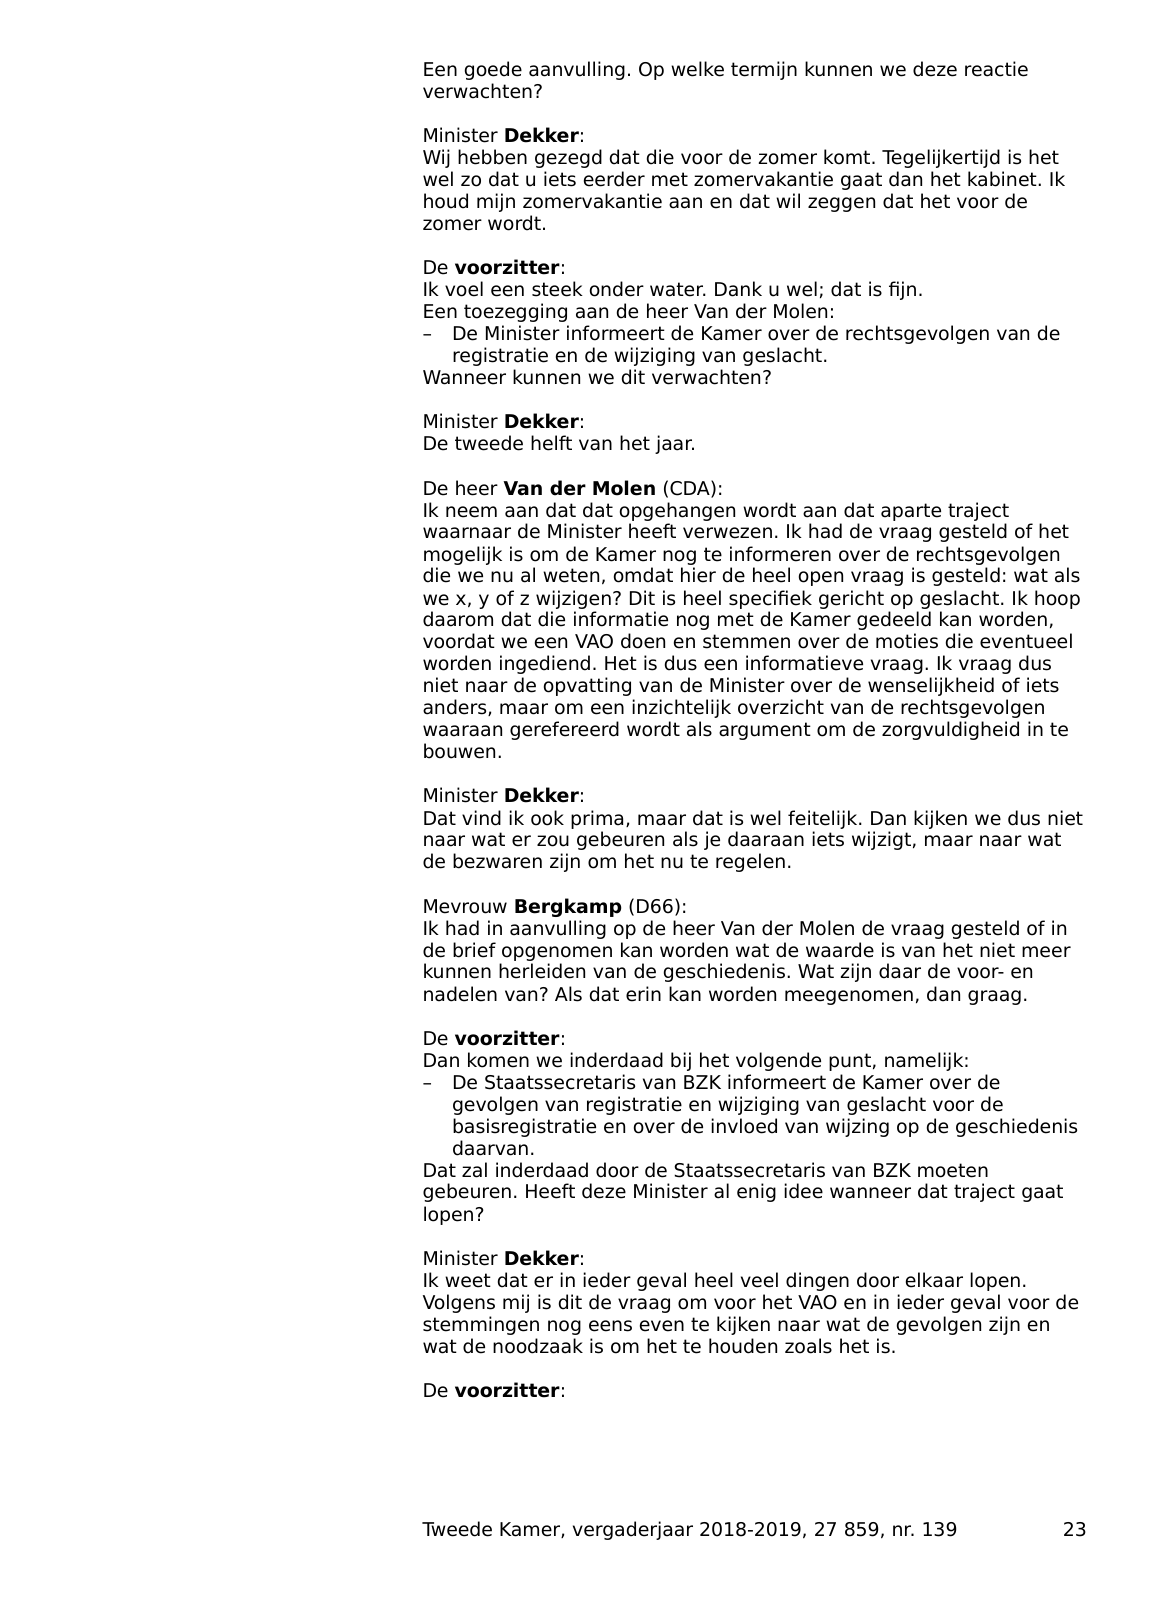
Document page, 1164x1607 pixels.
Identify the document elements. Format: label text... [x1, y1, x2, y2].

text Een toezegging aan de heer Van der Molen: [422, 301, 1087, 323]
text Minister Dekker: [422, 411, 1087, 433]
text De voorzitter: [422, 1028, 1087, 1049]
text Minister Dekker: [422, 125, 1087, 147]
text Ik neem aan dat dat opgehangen wordt aan dat aparte traject waarnaar de Minister heeft verwezen. Ik had de vraag gesteld of het mogelijk is om de Kamer nog te informeren over de rechtsgevolgen die we nu al weten, omdat hier de heel open vraag is gesteld: wat als we x, y of z wijzigen? Dit is heel specifiek gericht op geslacht. Ik hoop daarom dat die informatie nog met de Kamer gedeeld kan worden, voordat we een VAO doen en stemmen over de moties die eventueel worden ingediend. Het is dus een informatieve vraag. Ik vraag dus niet naar de opvatting van de Minister over de wenselijkheid of iets anders, maar om een inzichtelijk overzicht van de rechtsgevolgen waaraan gerefereerd wordt als argument om de zorgvuldigheid in te bouwen. [422, 499, 1087, 763]
text Ik voel een steek onder water. Dank u wel; dat is fijn. [422, 279, 1087, 301]
text Mevrouw Bergkamp (D66): [422, 896, 1087, 917]
text – De Minister informeert de Kamer over de rechtsgevolgen van de registratie en de wijziging van geslacht. [422, 323, 1087, 367]
text Ik weet dat er in ieder geval heel veel dingen door elkaar lopen. Volgens mij is dit de vraag om voor het VAO en in ieder geval voor de stemmingen nog eens even te kijken naar wat de gevolgen zijn en wat de noodzaak is om het te houden zoals het is. [422, 1269, 1087, 1357]
text Dat zal inderdaad door de Staatssecretaris van BZK moeten gebeuren. Heeft deze Minister al enig idee wanneer dat traject gaat lopen? [422, 1159, 1087, 1225]
text Een goede aanvulling. Op welke termijn kunnen we deze reactie verwachten? [422, 59, 1087, 103]
text De heer Van der Molen (CDA): [422, 477, 1087, 499]
text – De Staatssecretaris van BZK informeert de Kamer over de gevolgen van registratie en wijziging van geslacht voor de basisregistratie en over de invloed van wijzing op de geschiedenis daarvan. [422, 1072, 1087, 1159]
text Minister Dekker: [422, 1248, 1087, 1269]
text De tweede helft van het jaar. [422, 433, 1087, 455]
text Minister Dekker: [422, 785, 1087, 807]
text Dat vind ik ook prima, maar dat is wel feitelijk. Dan kijken we dus niet naar wat er zou gebeuren als je daaraan iets wijzigt, maar naar wat de bezwaren zijn om het nu te regelen. [422, 807, 1087, 873]
text Wanneer kunnen we dit verwachten? [422, 367, 1087, 389]
text Dan komen we inderdaad bij het volgende punt, namelijk: [422, 1049, 1087, 1072]
text Ik had in aanvulling op de heer Van der Molen de vraag gesteld of in de brief opgenomen kan worden wat de waarde is van het niet meer kunnen herleiden van de geschiedenis. Wat zijn daar de voor- en nadelen van? Als dat erin kan worden meegenomen, dan graag. [422, 917, 1087, 1005]
text De voorzitter: [422, 1380, 1087, 1402]
text Wij hebben gezegd dat die voor de zomer komt. Tegelijkertijd is het wel zo dat u iets eerder met zomervakantie gaat dan het kabinet. Ik houd mijn zomervakantie aan en dat wil zeggen dat het voor de zomer wordt. [422, 147, 1087, 235]
text De voorzitter: [422, 257, 1087, 279]
